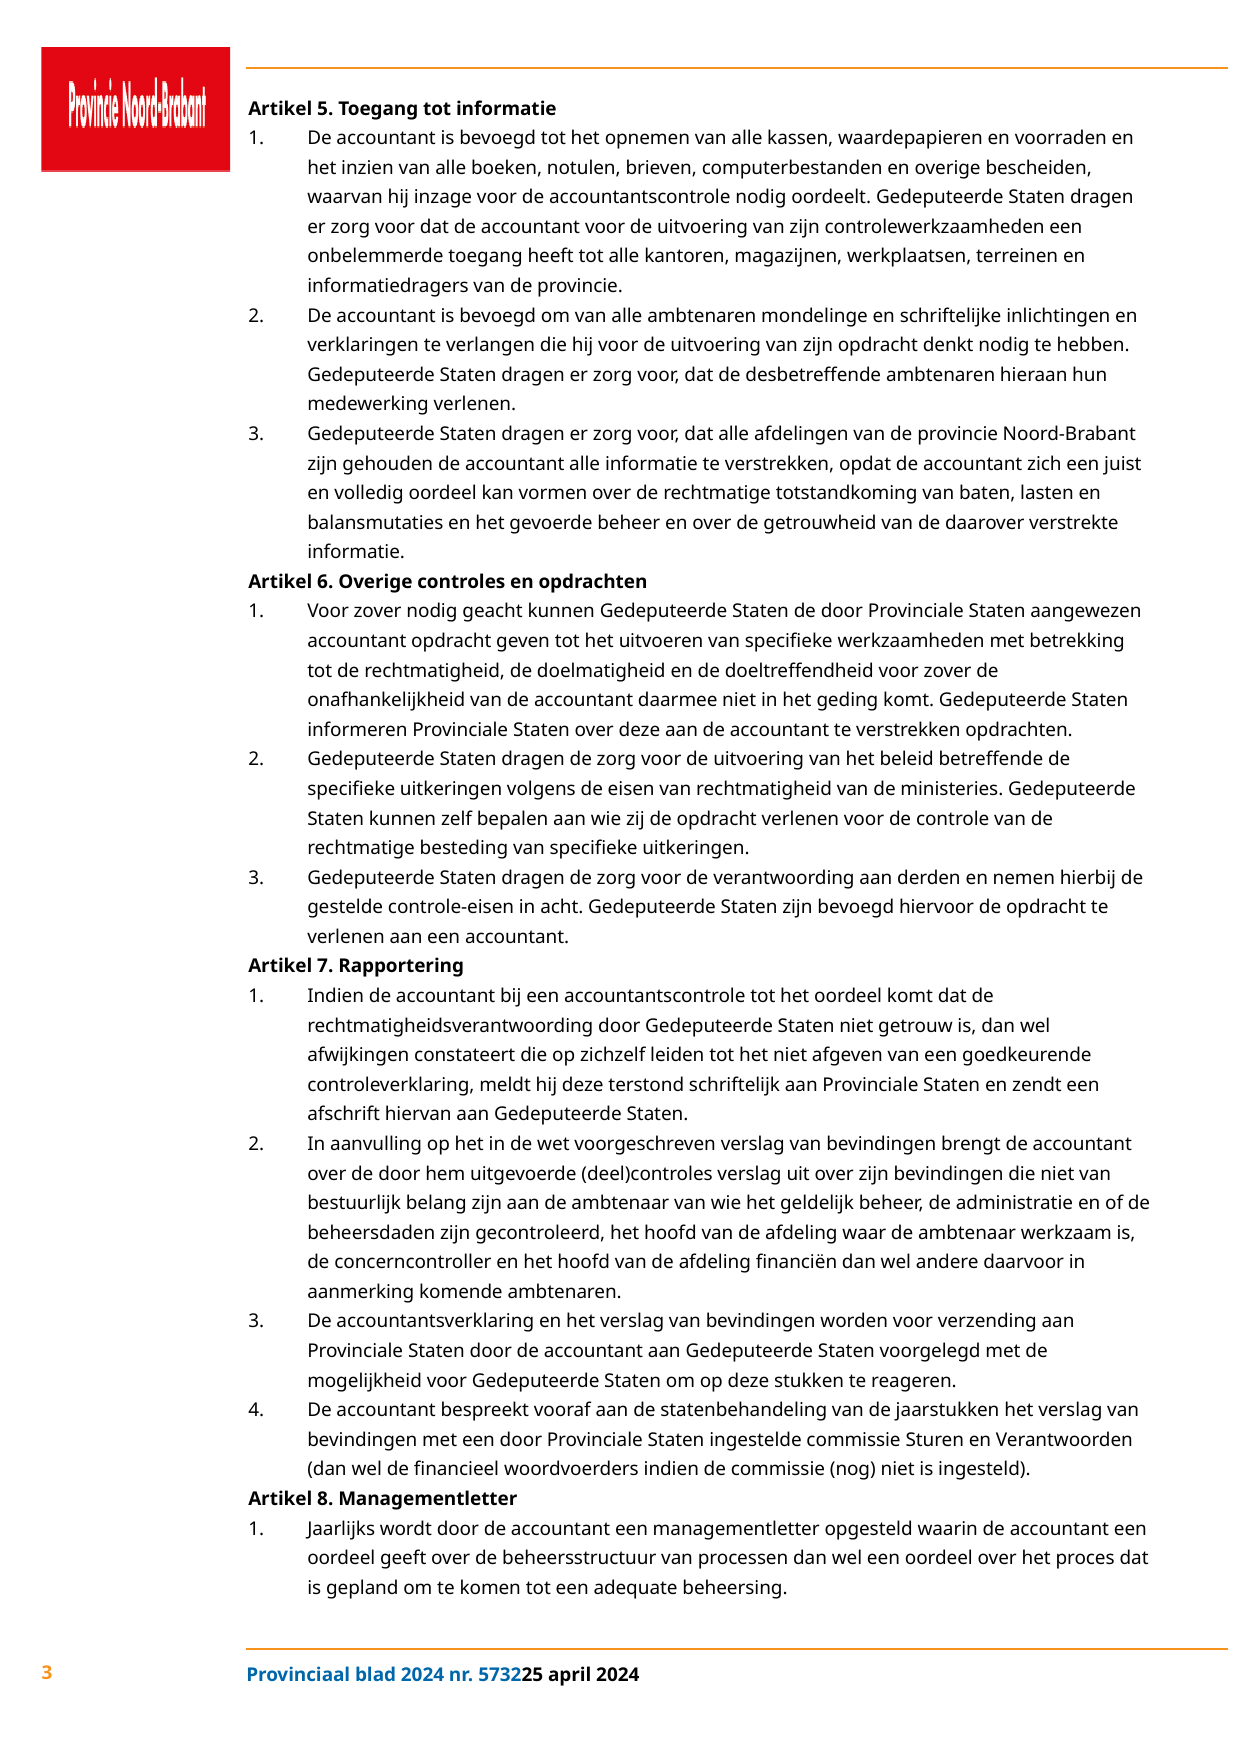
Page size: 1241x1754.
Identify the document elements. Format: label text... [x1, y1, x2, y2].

list Voor zover nodig geacht kunnen Gedeputeerde Staten de door Provinciale Staten aangewezen accountant opdracht geven tot het uitvoeren van specifieke werkzaamheden met betrekking tot de rechtmatigheid, de doelmatigheid en de doeltreffendheid voor zover de onafhankelijkheid van de accountant daarmee niet in het geding komt. Gedeputeerde Staten informeren Provinciale Staten over deze aan de accountant te verstrekken opdrachten. [248, 598, 1152, 742]
list Gedeputeerde Staten dragen de zorg voor de uitvoering van het beleid betreffende de specifieke uitkeringen volgens de eisen van rechtmatigheid van de ministeries. Gedeputeerde Staten kunnen zelf bepalen aan wie zij de opdracht verlenen voor de controle van de rechtmatige besteding van specifieke uitkeringen. [248, 746, 1152, 860]
list Indien de accountant bij een accountantscontrole tot het oordeel komt dat de rechtmatigheidsverantwoording door Gedeputeerde Staten niet getrouw is, dan wel afwijkingen constateert die op zichzelf leiden tot het niet afgeven van een goedkeurende controleverklaring, meldt hij deze terstond schriftelijk aan Provinciale Staten en zendt een afschrift hiervan aan Gedeputeerde Staten. [248, 982, 1152, 1126]
text Artikel 7. Rapportering [248, 953, 1152, 978]
text Artikel 8. Managementletter [248, 1485, 1152, 1511]
list De accountant bespreekt vooraf aan de statenbehandeling van de jaarstukken het verslag van bevindingen met een door Provinciale Staten ingestelde commissie Sturen en Verantwoorden (dan wel de financieel woordvoerders indien de commissie (nog) niet is ingesteld). [248, 1396, 1152, 1481]
picture [41, 47, 231, 172]
list Gedeputeerde Staten dragen de zorg voor de verantwoording aan derden en nemen hierbij de gestelde controle-eisen in acht. Gedeputeerde Staten zijn bevoegd hiervoor de opdracht te verlenen aan een accountant. [248, 864, 1152, 949]
list De accountant is bevoegd tot het opnemen van alle kassen, waardepapieren en voorraden en het inzien van alle boeken, notulen, brieven, computerbestanden en overige bescheiden, waarvan hij inzage voor de accountantscontrole nodig oordeelt. Gedeputeerde Staten dragen er zorg voor dat de accountant voor de uitvoering van zijn controlewerkzaamheden een onbelemmerde toegang heeft tot alle kantoren, magazijnen, werkplaatsen, terreinen en informatiedragers van de provincie. [248, 124, 1152, 298]
text Artikel 6. Overige controles en opdrachten [248, 568, 1152, 594]
list De accountantsverklaring en het verslag van bevindingen worden voor verzending aan Provinciale Staten door de accountant aan Gedeputeerde Staten voorgelegd met de mogelijkheid voor Gedeputeerde Staten om op deze stukken te reageren. [248, 1308, 1152, 1393]
list In aanvulling op het in de wet voorgeschreven verslag van bevindingen brengt de accountant over de door hem uitgevoerde (deel)controles verslag uit over zijn bevindingen die niet van bestuurlijk belang zijn aan de ambtenaar van wie het geldelijk beheer, de administratie en of de beheersdaden zijn gecontroleerd, het hoofd van de afdeling waar de ambtenaar werkzaam is, de concerncontroller en het hoofd van de afdeling financiën dan wel andere daarvoor in aanmerking komende ambtenaren. [248, 1130, 1152, 1304]
list De accountant is bevoegd om van alle ambtenaren mondelinge en schriftelijke inlichtingen en verklaringen te verlangen die hij voor de uitvoering van zijn opdracht denkt nodig te hebben. Gedeputeerde Staten dragen er zorg voor, dat de desbetreffende ambtenaren hieraan hun medewerking verlenen. [248, 302, 1152, 416]
list Jaarlijks wordt door de accountant een managementletter opgesteld waarin de accountant een oordeel geeft over de beheersstructuur van processen dan wel een oordeel over het proces dat is gepland om te komen tot een adequate beheersing. [248, 1515, 1152, 1600]
list Gedeputeerde Staten dragen er zorg voor, dat alle afdelingen van de provincie Noord-Brabant zijn gehouden de accountant alle informatie te verstrekken, opdat de accountant zich een juist en volledig oordeel kan vormen over de rechtmatige totstandkoming van baten, lasten en balansmutaties en het gevoerde beheer en over de getrouwheid van de daarover verstrekte informatie. [248, 420, 1152, 564]
text Artikel 5. Toegang tot informatie [248, 95, 1152, 121]
